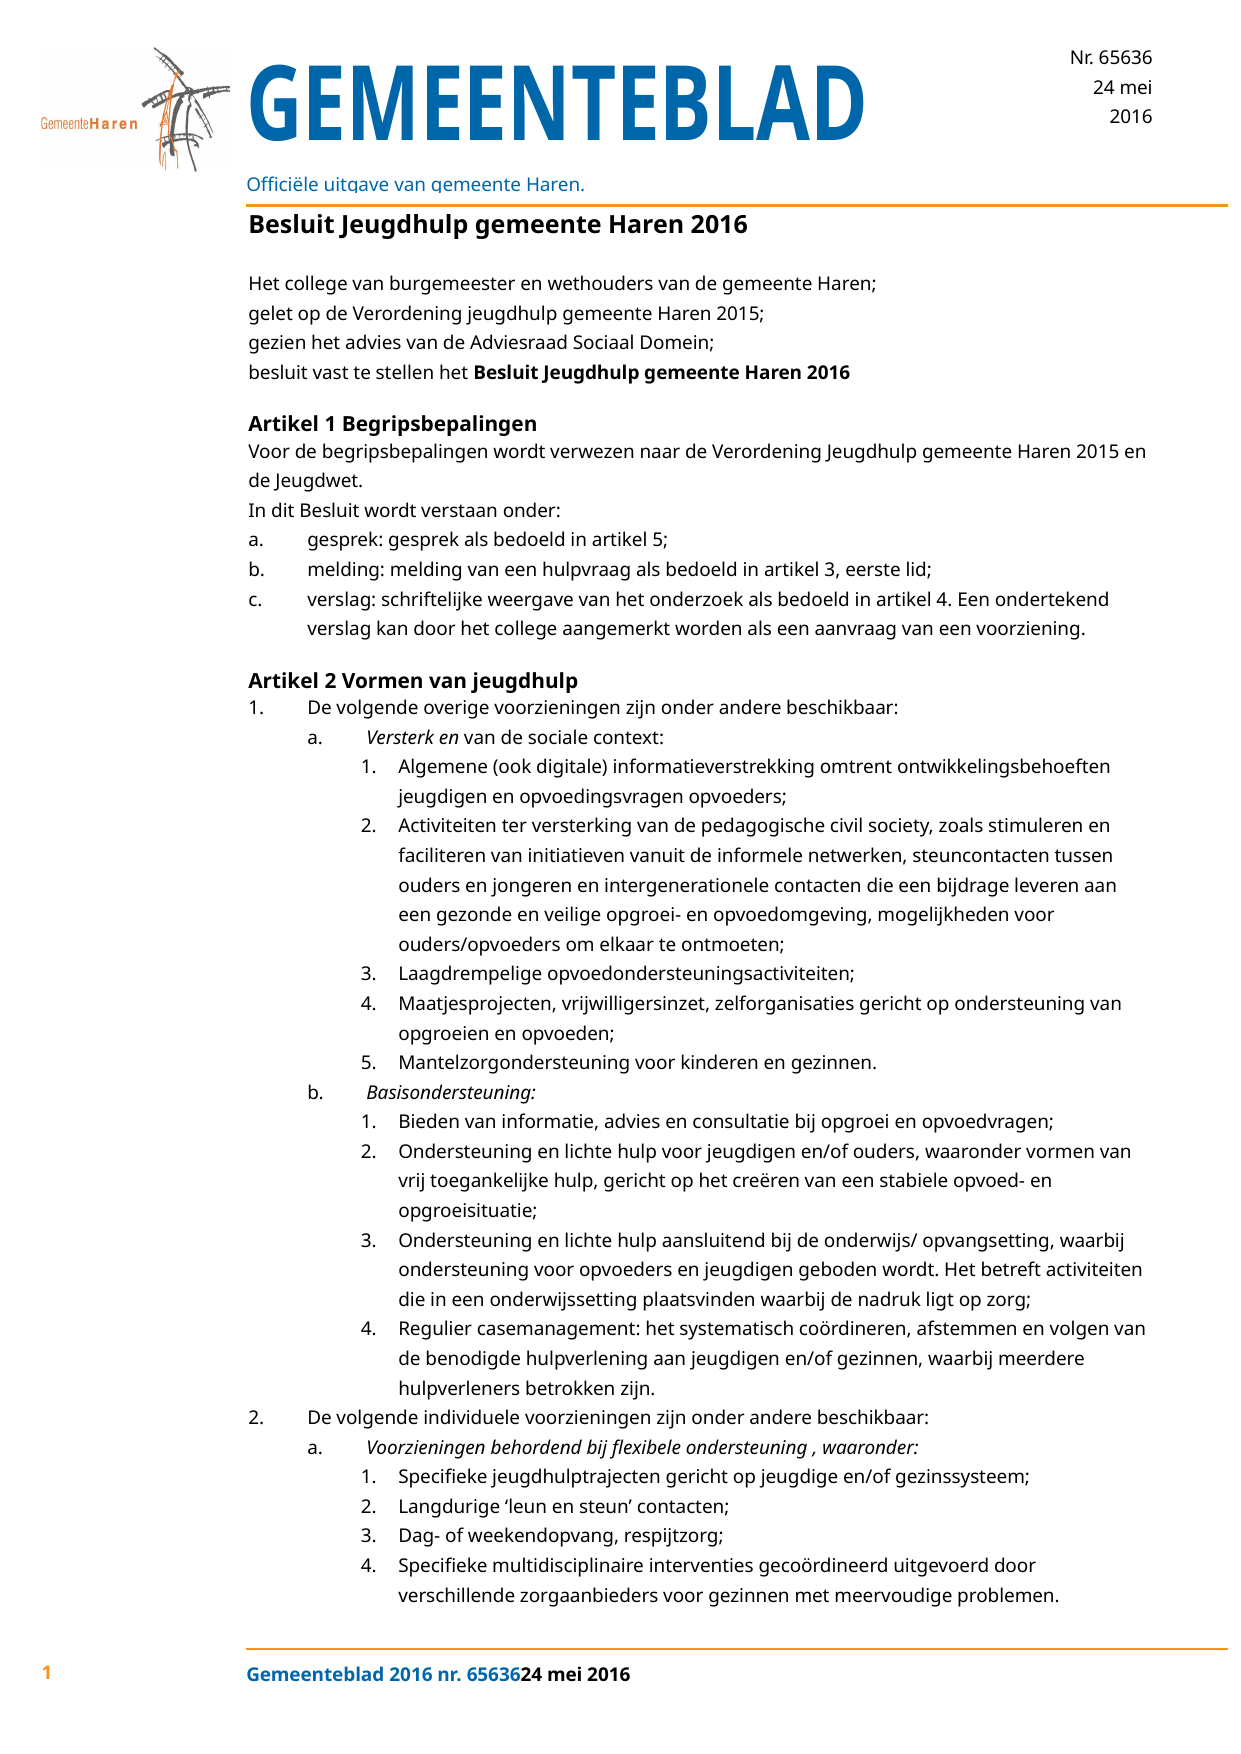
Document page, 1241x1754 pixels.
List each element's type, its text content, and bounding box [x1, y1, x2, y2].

list Langdurige ‘leun en steun’ contacten; [361, 1493, 1152, 1519]
text Het college van burgemeester en wethouders van de gemeente Haren; [248, 270, 1152, 296]
list Specifieke jeugdhulptrajecten gericht op jeugdige en/of gezinssysteem; [361, 1463, 1152, 1489]
text Voor de begripsbepalingen wordt verwezen naar de Verordening Jeugdhulp gemeente Haren 2015 en de Jeugdwet. [248, 438, 1152, 493]
text Artikel 1 Begripsbepalingen [248, 409, 1152, 438]
list Bieden van informatie, advies en consultatie bij opgroei en opvoedvragen; [361, 1108, 1152, 1134]
list Algemene (ook digitale) informatieverstrekking omtrent ontwikkelingsbehoeften jeugdigen en opvoedingsvragen opvoeders; [361, 753, 1152, 809]
text Besluit Jeugdhulp gemeente Haren 2016 [248, 207, 1152, 241]
list Maatjesprojecten, vrijwilligersinzet, zelforganisaties gericht op ondersteuning van opgroeien en opvoeden; [361, 990, 1152, 1045]
list melding: melding van een hulpvraag als bedoeld in artikel 3, eerste lid; [248, 556, 1152, 582]
list De volgende overige voorzieningen zijn onder andere beschikbaar: [248, 694, 1152, 720]
list gesprek: gesprek als bedoeld in artikel 5; [248, 527, 1152, 552]
text besluit vast te stellen het Besluit Jeugdhulp gemeente Haren 2016 [248, 359, 1152, 385]
list De volgende individuele voorzieningen zijn onder andere beschikbaar: [248, 1404, 1152, 1430]
text Artikel 2 Vormen van jeugdhulp [248, 666, 1152, 694]
list Ondersteuning en lichte hulp aansluitend bij de onderwijs/ opvangsetting, waarbij ondersteuning voor opvoeders en jeugdigen geboden wordt. Het betreft activiteiten die in een onderwijssetting plaatsvinden waarbij de nadruk ligt op zorg; [361, 1227, 1152, 1312]
list Laagdrempelige opvoedondersteuningsactiviteiten; [361, 961, 1152, 986]
text In dit Besluit wordt verstaan onder: [248, 497, 1152, 523]
list Regulier casemanagement: het systematisch coördineren, afstemmen en volgen van de benodigde hulpverlening aan jeugdigen en/of gezinnen, waarbij meerdere hulpverleners betrokken zijn. [361, 1316, 1152, 1400]
picture [41, 47, 231, 172]
list Mantelzorgondersteuning voor kinderen en gezinnen. [361, 1049, 1152, 1075]
list Activiteiten ter versterking van de pedagogische civil society, zoals stimuleren en faciliteren van initiatieven vanuit de informele netwerken, steuncontacten tussen ouders en jongeren en intergenerationele contacten die een bijdrage leveren aan een gezonde en veilige opgroei- en opvoedomgeving, mogelijkheden voor ouders/opvoeders om elkaar te ontmoeten; [361, 813, 1152, 957]
text gezien het advies van de Adviesraad Sociaal Domein; [248, 329, 1152, 355]
list Ondersteuning en lichte hulp voor jeugdigen en/of ouders, waaronder vormen van vrij toegankelijke hulp, gericht op het creëren van een stabiele opvoed- en opgroeisituatie; [361, 1138, 1152, 1223]
list verslag: schriftelijke weergave van het onderzoek als bedoeld in artikel 4. Een ondertekend verslag kan door het college aangemerkt worden als een aanvraag van een voorziening. [248, 586, 1152, 641]
text gelet op de Verordening jeugdhulp gemeente Haren 2015; [248, 300, 1152, 326]
list Basisondersteuning: [307, 1079, 1152, 1104]
list Dag- of weekendopvang, respijtzorg; [361, 1523, 1152, 1548]
list Specifieke multidisciplinaire interventies gecoördineerd uitgevoerd door verschillende zorgaanbieders voor gezinnen met meervoudige problemen. [361, 1552, 1152, 1607]
list Voorzieningen behordend bij flexibele ondersteuning , waaronder: [307, 1434, 1152, 1459]
list Versterk en van de sociale context: [307, 724, 1152, 749]
